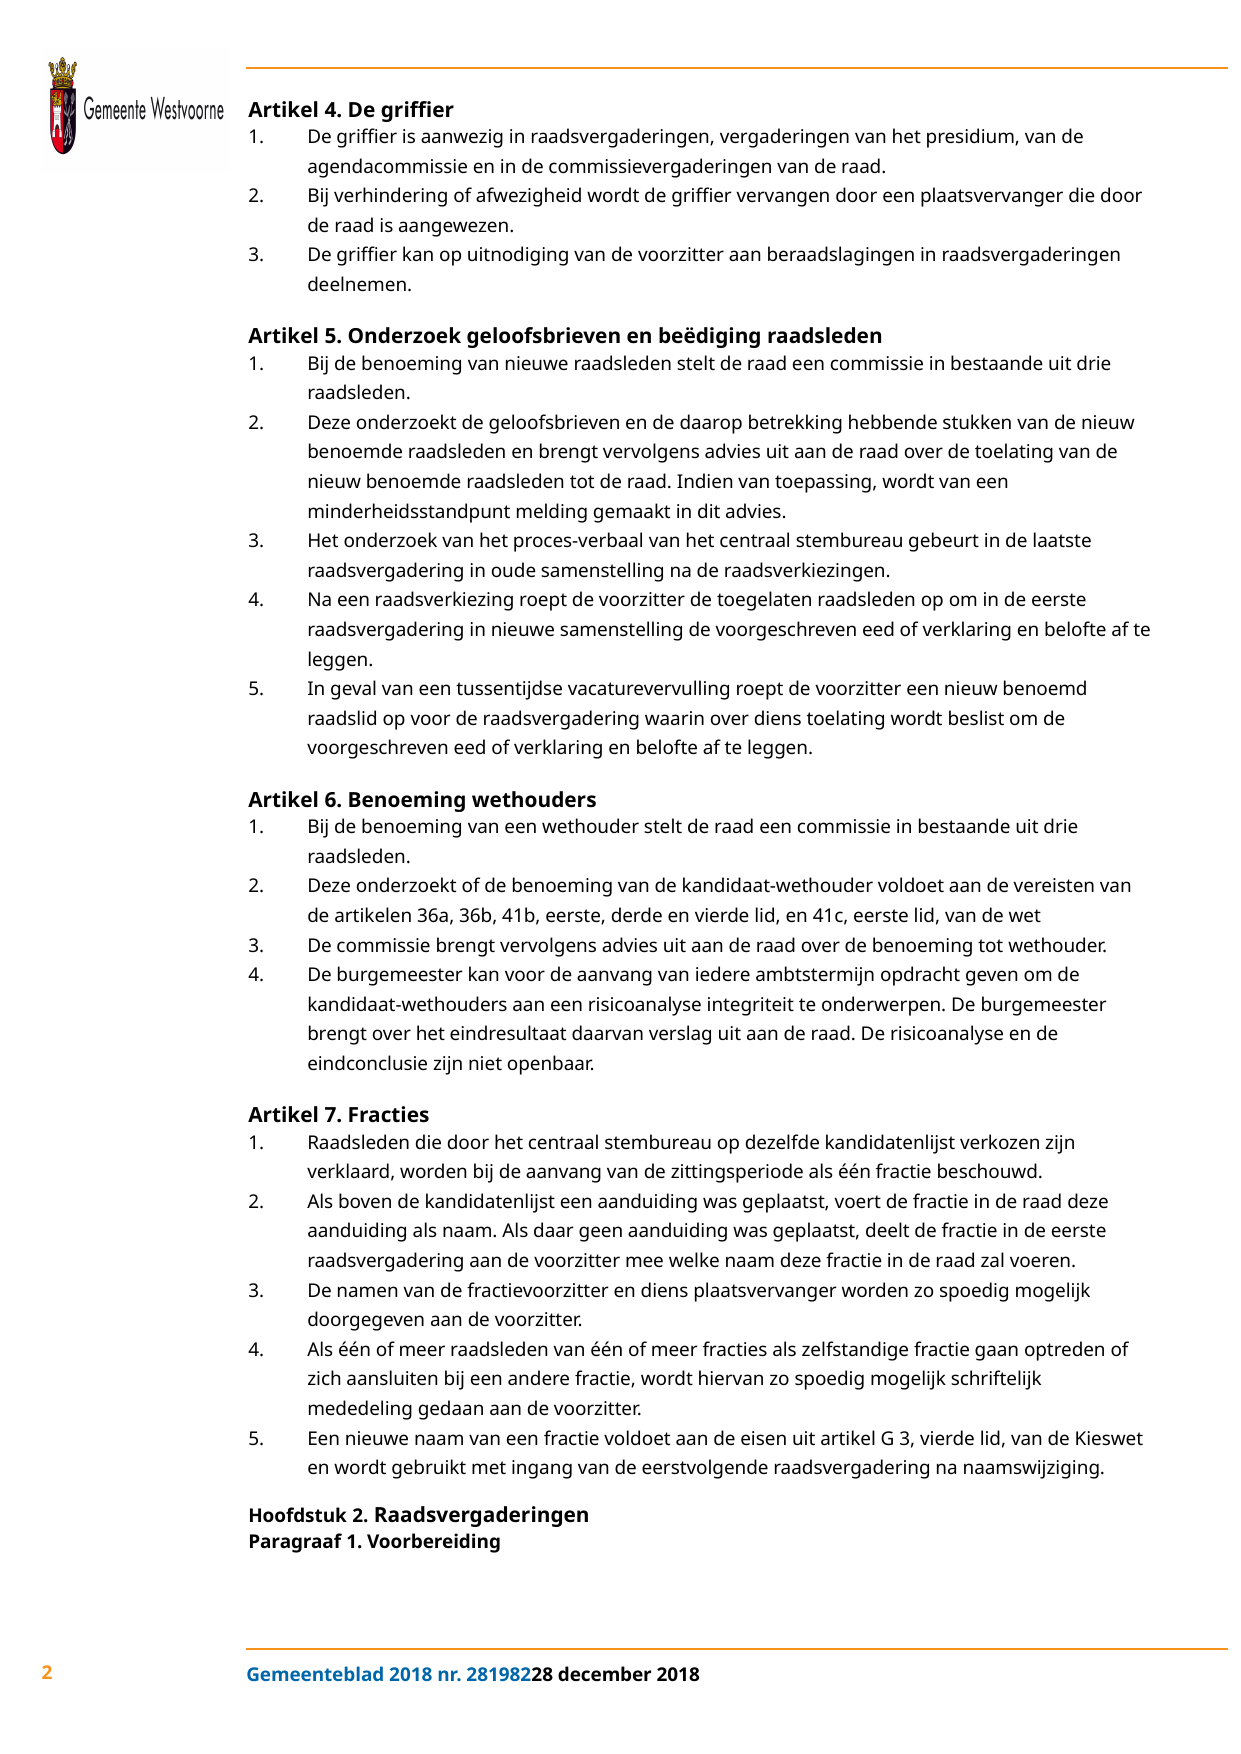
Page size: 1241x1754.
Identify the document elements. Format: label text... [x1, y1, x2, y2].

list De griffier kan op uitnodiging van de voorzitter aan beraadslagingen in raadsvergaderingen deelnemen. [248, 242, 1152, 297]
list De commissie brengt vervolgens advies uit aan de raad over de benoeming tot wethouder. [248, 932, 1152, 957]
list Een nieuwe naam van een fractie voldoet aan de eisen uit artikel G 3, vierde lid, van de Kieswet en wordt gebruikt met ingang van de eerstvolgende raadsvergadering na naamswijziging. [248, 1425, 1152, 1480]
list Bij verhindering of afwezigheid wordt de griffier vervangen door een plaatsvervanger die door de raad is aangewezen. [248, 182, 1152, 238]
text Hoofdstuk 2. Raadsvergaderingen [248, 1500, 1152, 1528]
list Het onderzoek van het proces-verbaal van het centraal stembureau gebeurt in de laatste raadsvergadering in oude samenstelling na de raadsverkiezingen. [248, 527, 1152, 583]
text Artikel 6. Benoeming wethouders [248, 785, 1152, 813]
text Paragraaf 1. Voorbereiding [248, 1528, 1152, 1554]
text Artikel 4. De griffier [248, 95, 1152, 123]
list Na een raadsverkiezing roept de voorzitter de toegelaten raadsleden op om in de eerste raadsvergadering in nieuwe samenstelling de voorgeschreven eed of verklaring en belofte af te leggen. [248, 587, 1152, 672]
list Bij de benoeming van een wethouder stelt de raad een commissie in bestaande uit drie raadsleden. [248, 813, 1152, 869]
list In geval van een tussentijdse vacaturevervulling roept de voorzitter een nieuw benoemd raadslid op voor de raadsvergadering waarin over diens toelating wordt beslist om de voorgeschreven eed of verklaring en belofte af te leggen. [248, 675, 1152, 760]
list Deze onderzoekt of de benoeming van de kandidaat-wethouder voldoet aan de vereisten van de artikelen 36a, 36b, 41b, eerste, derde en vierde lid, en 41c, eerste lid, van de wet [248, 873, 1152, 928]
text Artikel 5. Onderzoek geloofsbrieven en beëdiging raadsleden [248, 322, 1152, 350]
list De griffier is aanwezig in raadsvergaderingen, vergaderingen van het presidium, van de agendacommissie en in de commissievergaderingen van de raad. [248, 123, 1152, 178]
list De namen van de fractievoorzitter en diens plaatsvervanger worden zo spoedig mogelijk doorgegeven aan de voorzitter. [248, 1277, 1152, 1332]
list De burgemeester kan voor de aanvang van iedere ambtstermijn opdracht geven om de kandidaat-wethouders aan een risicoanalyse integriteit te onderwerpen. De burgemeester brengt over het eindresultaat daarvan verslag uit aan de raad. De risicoanalyse en de eindconclusie zijn niet openbaar. [248, 961, 1152, 1076]
picture [41, 47, 231, 172]
list Raadsleden die door het centraal stembureau op dezelfde kandidatenlijst verkozen zijn verklaard, worden bij de aanvang van de zittingsperiode als één fractie beschouwd. [248, 1129, 1152, 1184]
text Artikel 7. Fracties [248, 1101, 1152, 1129]
list Als één of meer raadsleden van één of meer fracties als zelfstandige fractie gaan optreden of zich aansluiten bij een andere fractie, wordt hiervan zo spoedig mogelijk schriftelijk mededeling gedaan aan de voorzitter. [248, 1336, 1152, 1421]
list Deze onderzoekt de geloofsbrieven en de daarop betrekking hebbende stukken van de nieuw benoemde raadsleden en brengt vervolgens advies uit aan de raad over de toelating van de nieuw benoemde raadsleden tot de raad. Indien van toepassing, wordt van een minderheidsstandpunt melding gemaakt in dit advies. [248, 409, 1152, 524]
list Bij de benoeming van nieuwe raadsleden stelt de raad een commissie in bestaande uit drie raadsleden. [248, 350, 1152, 405]
list Als boven de kandidatenlijst een aanduiding was geplaatst, voert de fractie in de raad deze aanduiding als naam. Als daar geen aanduiding was geplaatst, deelt de fractie in de eerste raadsvergadering aan de voorzitter mee welke naam deze fractie in de raad zal voeren. [248, 1188, 1152, 1273]
